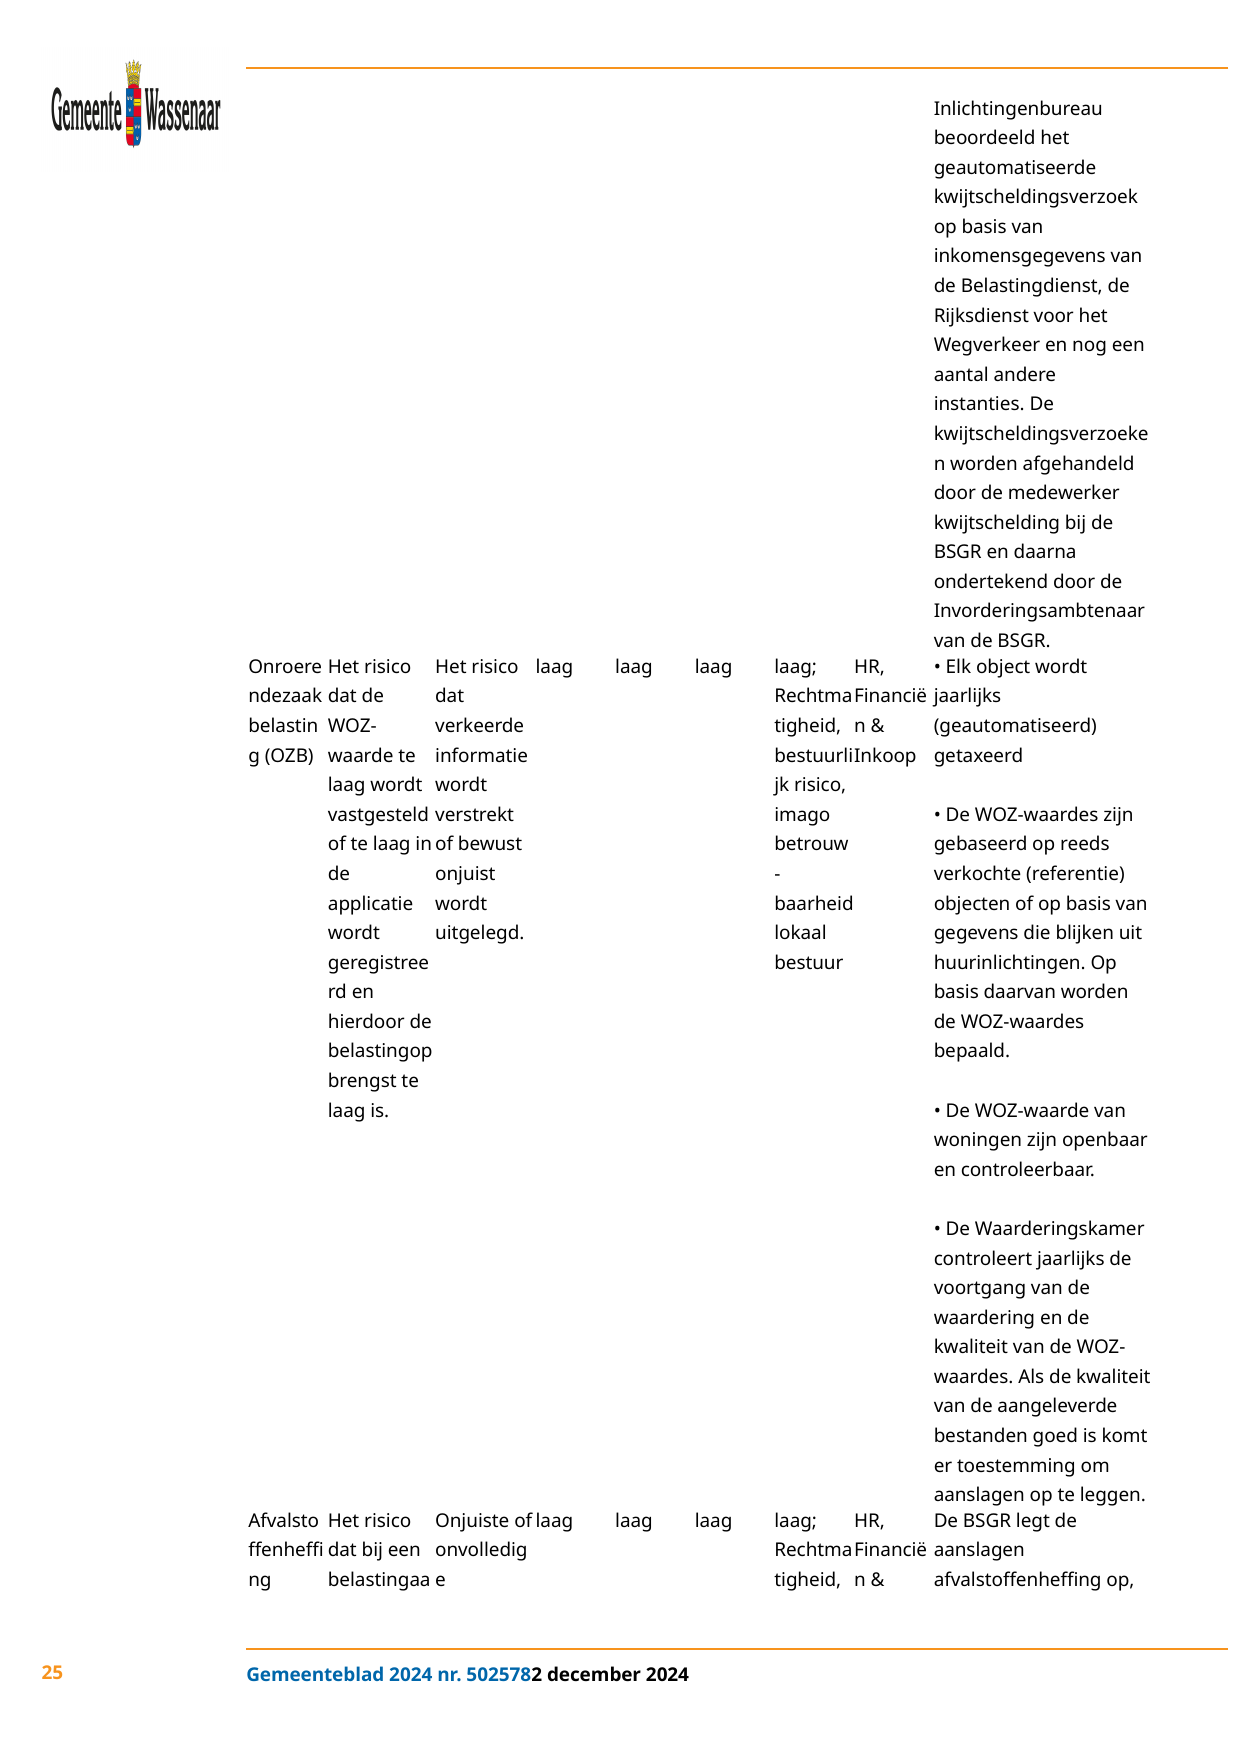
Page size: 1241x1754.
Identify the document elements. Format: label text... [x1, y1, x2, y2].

table_cell Onjuiste of onvolledige [435, 1507, 535, 1592]
table_cell [774, 95, 854, 653]
table_cell laag [535, 1507, 615, 1592]
table_cell [435, 95, 535, 653]
table_cell [854, 95, 933, 653]
table_cell [535, 95, 615, 653]
table_cell laag [615, 1507, 694, 1592]
table_cell laag [535, 653, 615, 1507]
table_cell Inlichtingenbureau beoordeeld het geautomatiseerde kwijtscheldingsverzoek op basis van inkomensgegevens van de Belastingdienst, de Rijksdienst voor het Wegverkeer en nog een aantal andere instanties. De kwijtscheldingsverzoeken worden afgehandeld door de medewerker kwijtschelding bij de BSGR en daarna ondertekend door de Invorderingsambtenaar van de BSGR. [934, 95, 1152, 653]
table_cell laag [695, 1507, 774, 1592]
table_cell Afvalstoffenheffing [248, 1507, 328, 1592]
table_cell Het risico dat bij een belastingaa [328, 1507, 435, 1592]
table_cell Onroerendezaakbelasting (OZB) [248, 653, 328, 1507]
table_cell Het risico dat de WOZ-waarde te laag wordt vastgesteld of te laag in de applicatie wordt geregistreerd en hierdoor de belastingopbrengst te laag is. [328, 653, 435, 1507]
table_cell [248, 95, 328, 653]
table_cell laag [695, 653, 774, 1507]
table_cell [695, 95, 774, 653]
table_cell [328, 95, 435, 653]
table_cell laag; Rechtmatigheid, bestuurlijk risico, imago betrouw-baarheid lokaal bestuur [774, 653, 854, 1507]
table_cell De BSGR legt de aanslagen afvalstoffenheffing op, [934, 1507, 1152, 1592]
table_cell HR, Financiën & [854, 1507, 933, 1592]
table_cell [615, 95, 694, 653]
table_cell laag; Rechtmatigheid, [774, 1507, 854, 1592]
table_cell laag [615, 653, 694, 1507]
table_cell HR, Financiën & Inkoop [854, 653, 933, 1507]
table_cell • Elk object wordt jaarlijks (geautomatiseerd) getaxeerd • De WOZ-waardes zijn gebaseerd op reeds verkochte (referentie) objecten of op basis van gegevens die blijken uit huurinlichtingen. Op basis daarvan worden de WOZ-waardes bepaald. • De WOZ-waarde van woningen zijn openbaar en controleerbaar. • De Waarderingskamer controleert jaarlijks de voortgang van de waardering en de kwaliteit van de WOZ-waardes. Als de kwaliteit van de aangeleverde bestanden goed is komt er toestemming om aanslagen op te leggen. [934, 653, 1152, 1507]
table_cell Het risico dat verkeerde informatie wordt verstrekt of bewust onjuist wordt uitgelegd. [435, 653, 535, 1507]
picture [41, 47, 231, 172]
